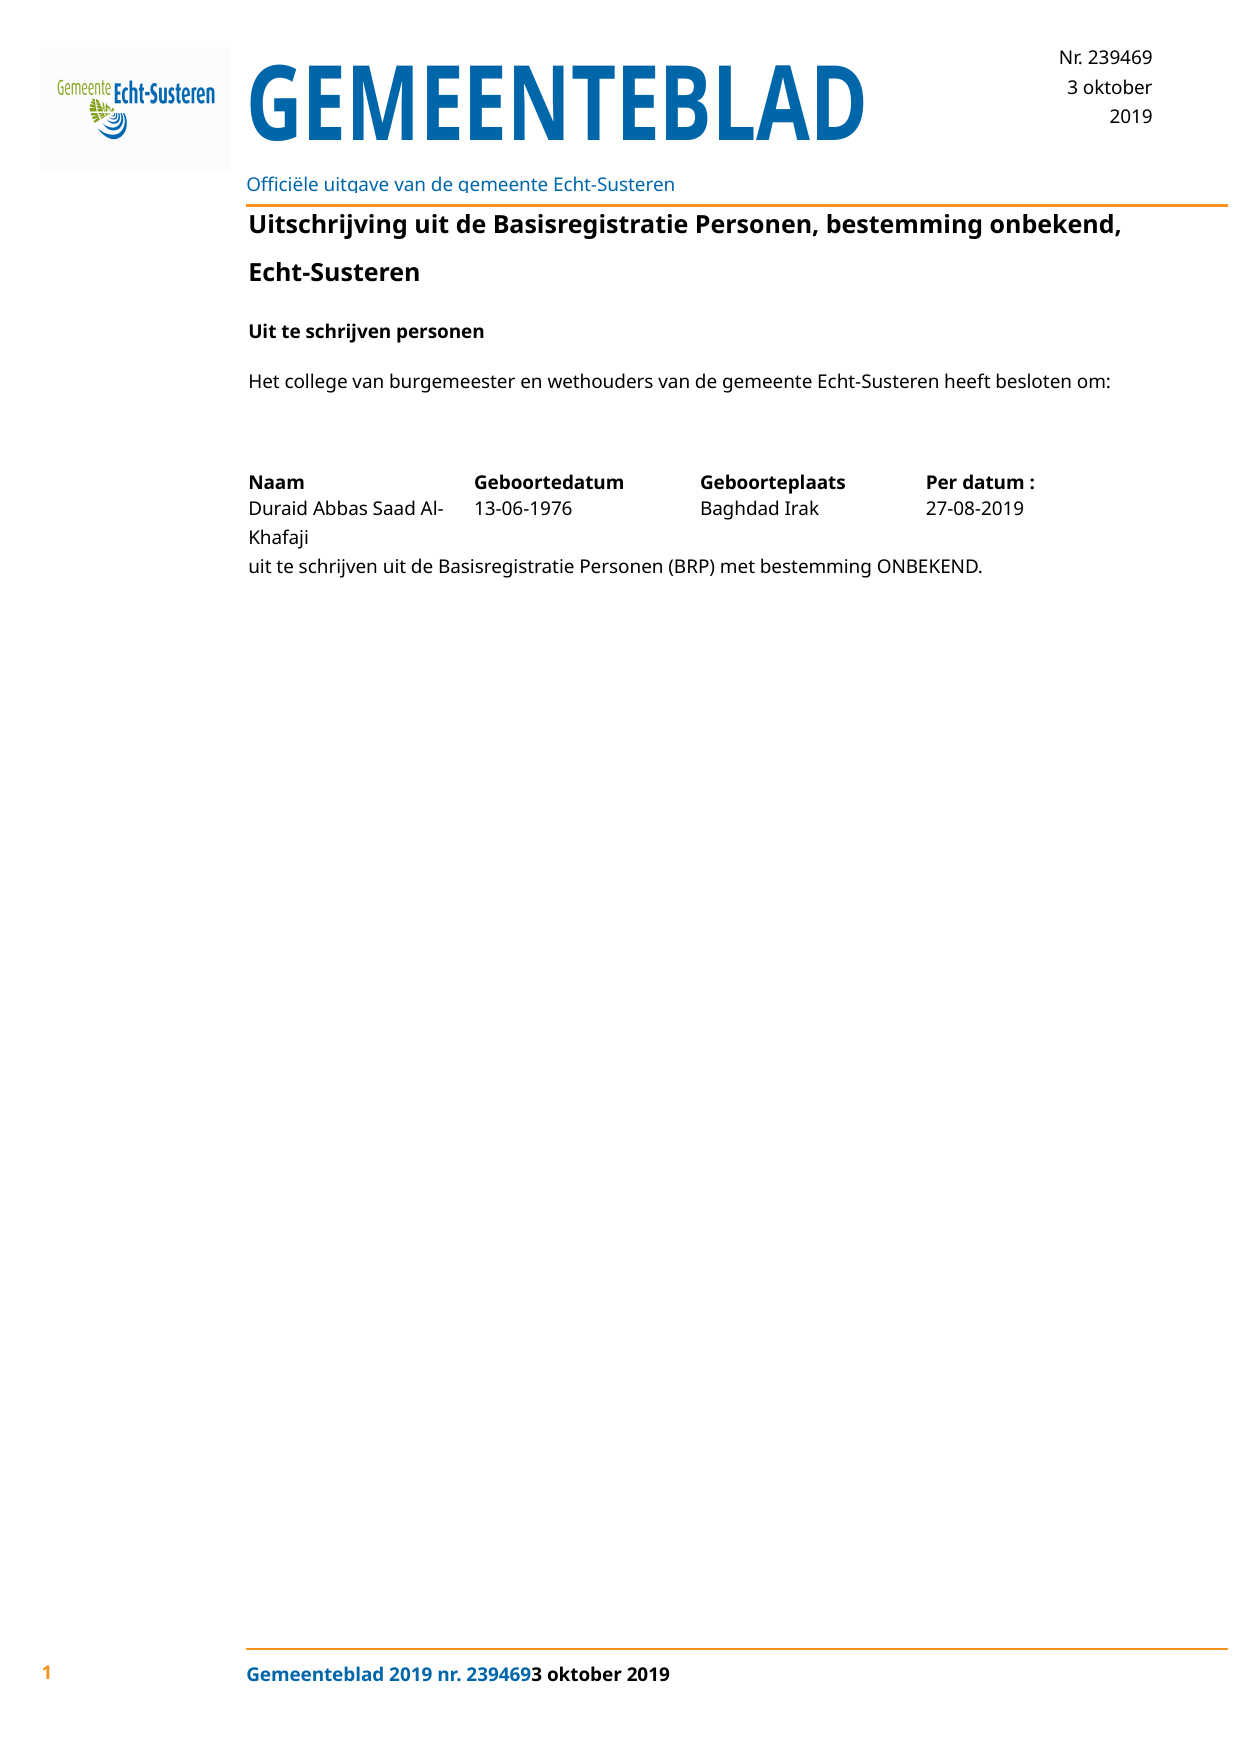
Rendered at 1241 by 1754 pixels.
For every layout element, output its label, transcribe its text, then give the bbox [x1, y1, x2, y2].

table_cell Duraid Abbas Saad Al-Khafaji [248, 495, 474, 550]
table_header Per datum : [926, 469, 1152, 495]
table_cell Baghdad Irak [700, 495, 926, 550]
text Het college van burgemeester en wethouders van de gemeente Echt-Susteren heeft besloten om: [248, 368, 1152, 394]
text uit te schrijven uit de Basisregistratie Personen (BRP) met bestemming ONBEKEND. [248, 553, 1152, 579]
text Uit te schrijven personen [248, 318, 1152, 344]
table_cell 27-08-2019 [926, 495, 1152, 550]
table_cell 13-06-1976 [474, 495, 700, 550]
table_header Naam [248, 469, 474, 495]
table_header Geboorteplaats [700, 469, 926, 495]
picture [41, 47, 231, 172]
table_header Geboortedatum [474, 469, 700, 495]
text Uitschrijving uit de Basisregistratie Personen, bestemming onbekend, Echt-Susteren [248, 207, 1152, 288]
